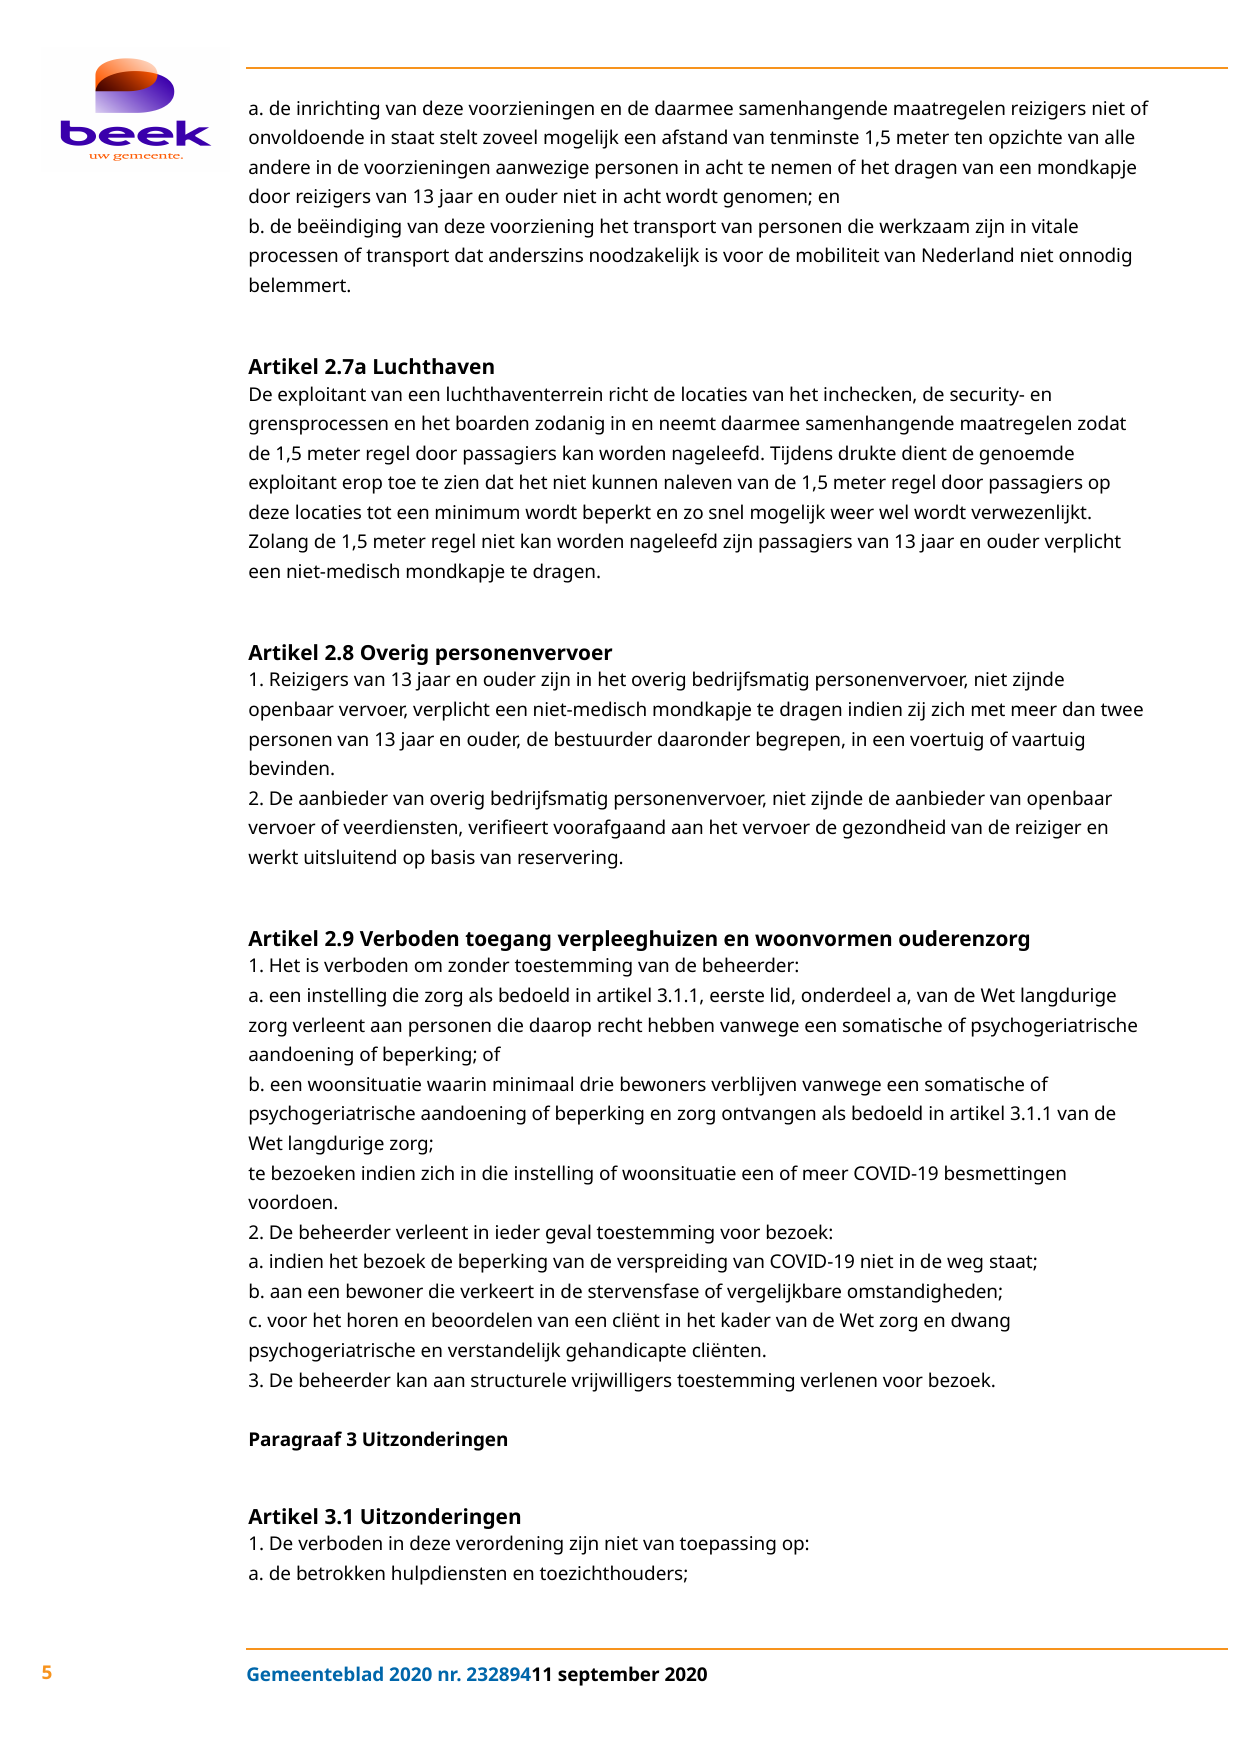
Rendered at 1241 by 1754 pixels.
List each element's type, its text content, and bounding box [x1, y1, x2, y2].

text 1. Het is verboden om zonder toestemming van de beheerder: [248, 953, 1152, 978]
text Artikel 3.1 Uitzonderingen [248, 1502, 1152, 1531]
text 3. De beheerder kan aan structurele vrijwilligers toestemming verlenen voor bezoek. [248, 1367, 1152, 1392]
text Artikel 2.8 Overig personenvervoer [248, 638, 1152, 667]
text 2. De aanbieder van overig bedrijfsmatig personenvervoer, niet zijnde de aanbieder van openbaar vervoer of veerdiensten, verifieert voorafgaand aan het vervoer de gezondheid van de reiziger en werkt uitsluitend op basis van reservering. [248, 785, 1152, 870]
text Artikel 2.9 Verboden toegang verpleeghuizen en woonvormen ouderenzorg [248, 924, 1152, 953]
text 1. Reizigers van 13 jaar en ouder zijn in het overig bedrijfsmatig personenvervoer, niet zijnde openbaar vervoer, verplicht een niet-medisch mondkapje te dragen indien zij zich met meer dan twee personen van 13 jaar en ouder, de bestuurder daaronder begrepen, in een voertuig of vaartuig bevinden. [248, 667, 1152, 781]
text a. de inrichting van deze voorzieningen en de daarmee samenhangende maatregelen reizigers niet of onvoldoende in staat stelt zoveel mogelijk een afstand van tenminste 1,5 meter ten opzichte van alle andere in de voorzieningen aanwezige personen in acht te nemen of het dragen van een mondkapje door reizigers van 13 jaar en ouder niet in acht wordt genomen; en [248, 95, 1152, 209]
text b. aan een bewoner die verkeert in de stervensfase of vergelijkbare omstandigheden; [248, 1278, 1152, 1304]
text a. indien het bezoek de beperking van de verspreiding van COVID-19 niet in de weg staat; [248, 1248, 1152, 1274]
text 2. De beheerder verleent in ieder geval toestemming voor bezoek: [248, 1219, 1152, 1244]
text a. de betrokken hulpdiensten en toezichthouders; [248, 1560, 1152, 1586]
text c. voor het horen en beoordelen van een cliënt in het kader van de Wet zorg en dwang psychogeriatrische en verstandelijk gehandicapte cliënten. [248, 1308, 1152, 1363]
text De exploitant van een luchthaventerrein richt de locaties van het inchecken, de security- en grensprocessen en het boarden zodanig in en neemt daarmee samenhangende maatregelen zodat de 1,5 meter regel door passagiers kan worden nageleefd. Tijdens drukte dient de genoemde exploitant erop toe te zien dat het niet kunnen naleven van de 1,5 meter regel door passagiers op deze locaties tot een minimum wordt beperkt en zo snel mogelijk weer wel wordt verwezenlijkt. Zolang de 1,5 meter regel niet kan worden nageleefd zijn passagiers van 13 jaar en ouder verplicht een niet-medisch mondkapje te dragen. [248, 381, 1152, 584]
text b. de beëindiging van deze voorziening het transport van personen die werkzaam zijn in vitale processen of transport dat anderszins noodzakelijk is voor de mobiliteit van Nederland niet onnodig belemmert. [248, 213, 1152, 298]
text Paragraaf 3 Uitzonderingen [248, 1426, 1152, 1452]
text a. een instelling die zorg als bedoeld in artikel 3.1.1, eerste lid, onderdeel a, van de Wet langdurige zorg verleent aan personen die daarop recht hebben vanwege een somatische of psychogeriatrische aandoening of beperking; of [248, 982, 1152, 1067]
text te bezoeken indien zich in die instelling of woonsituatie een of meer COVID-19 besmettingen voordoen. [248, 1160, 1152, 1215]
text 1. De verboden in deze verordening zijn niet van toepassing op: [248, 1531, 1152, 1556]
text b. een woonsituatie waarin minimaal drie bewoners verblijven vanwege een somatische of psychogeriatrische aandoening of beperking en zorg ontvangen als bedoeld in artikel 3.1.1 van de Wet langdurige zorg; [248, 1071, 1152, 1156]
picture [41, 47, 231, 172]
text Artikel 2.7a Luchthaven [248, 352, 1152, 381]
